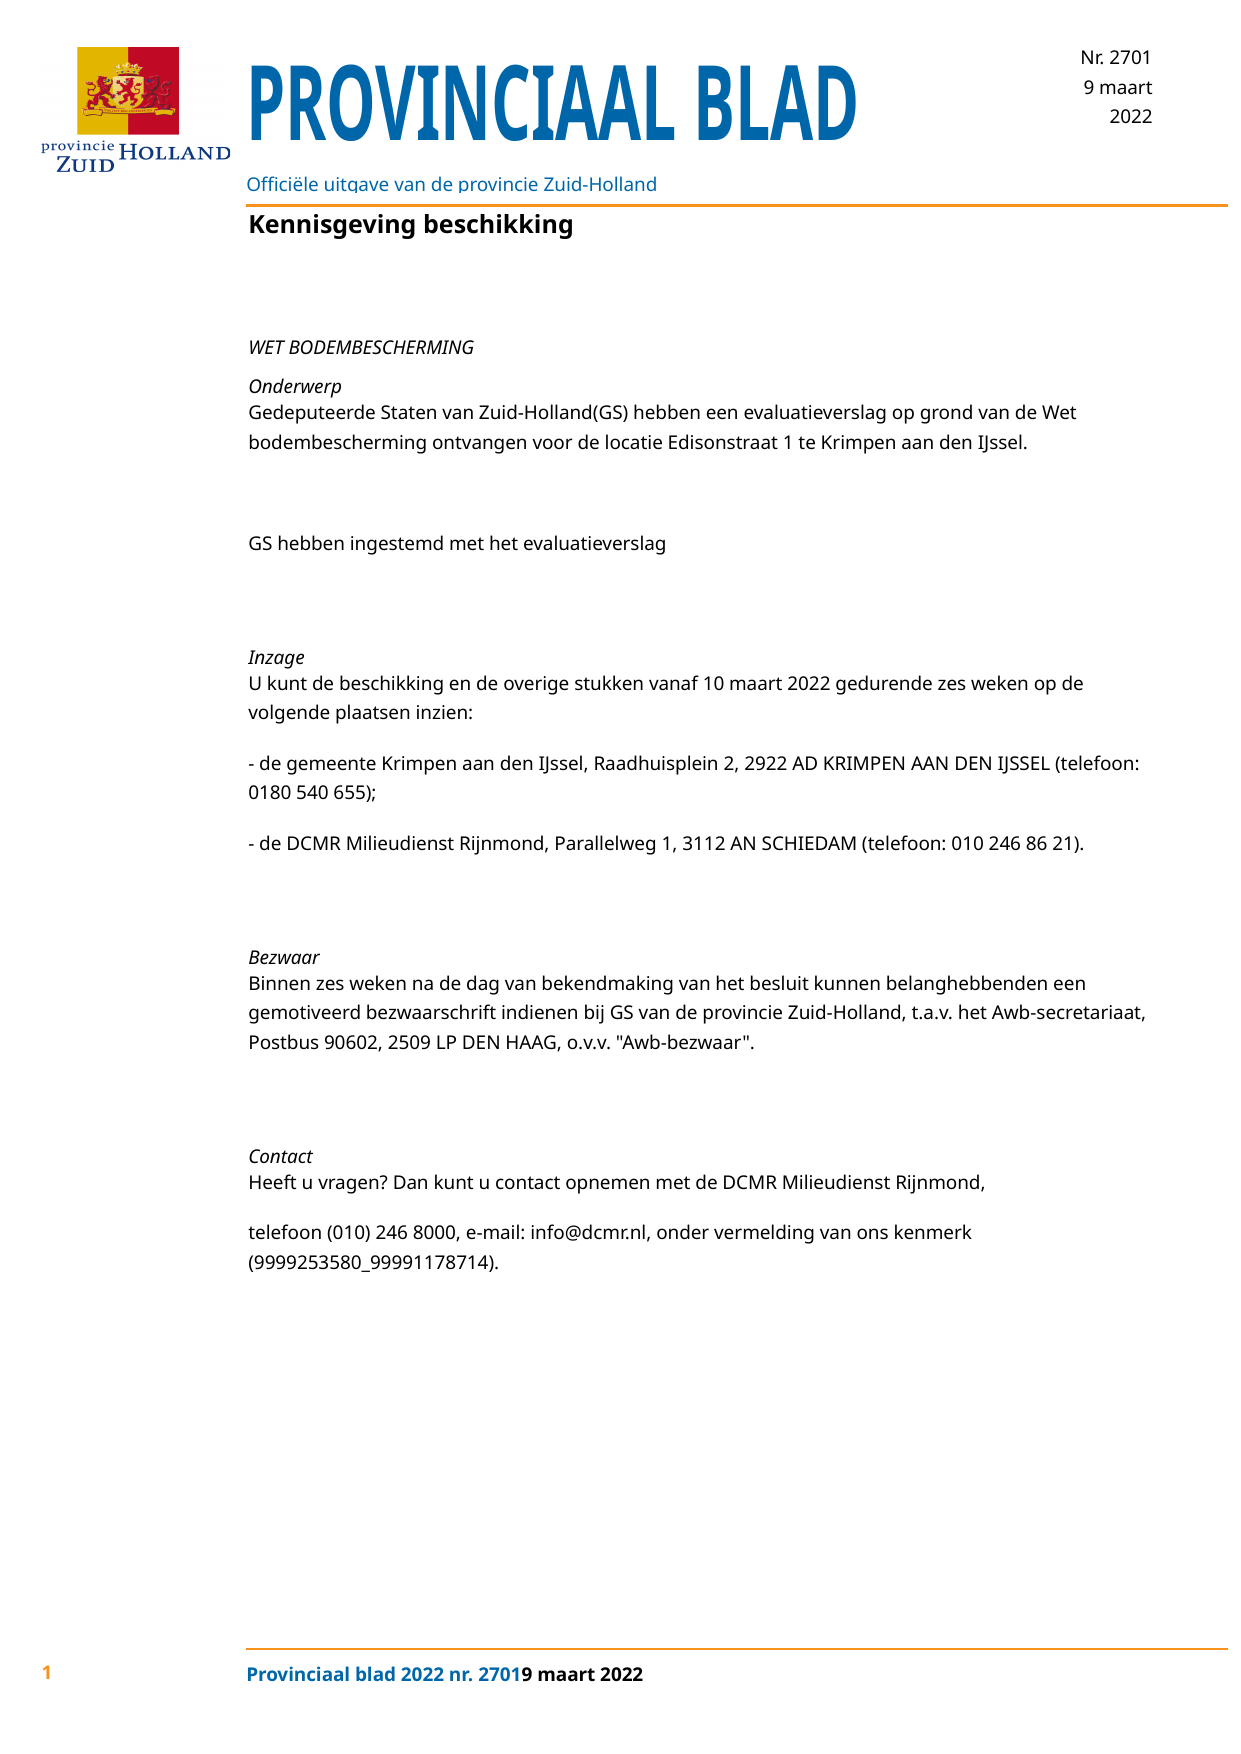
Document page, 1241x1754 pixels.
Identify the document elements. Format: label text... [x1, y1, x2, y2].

text Contact [248, 1143, 1152, 1169]
text Heeft u vragen? Dan kunt u contact opnemen met de DCMR Milieudienst Rijnmond, [248, 1169, 1152, 1195]
picture [41, 47, 231, 172]
text WET BODEMBESCHERMING [248, 334, 1152, 360]
text - de gemeente Krimpen aan den IJssel, Raadhuisplein 2, 2922 AD KRIMPEN AAN DEN IJSSEL (telefoon: 0180 540 655); [248, 750, 1152, 805]
text telefoon (010) 246 8000, e-mail: info@dcmr.nl, onder vermelding van ons kenmerk (9999253580_99991178714). [248, 1219, 1152, 1275]
text GS hebben ingestemd met het evaluatieverslag [248, 530, 1152, 555]
text Binnen zes weken na de dag van bekendmaking van het besluit kunnen belanghebbenden een gemotiveerd bezwaarschrift indienen bij GS van de provincie Zuid-Holland, t.a.v. het Awb-secretariaat, Postbus 90602, 2509 LP DEN HAAG, o.v.v. "Awb-bezwaar". [248, 970, 1152, 1055]
text - de DCMR Milieudienst Rijnmond, Parallelweg 1, 3112 AN SCHIEDAM (telefoon: 010 246 86 21). [248, 830, 1152, 856]
text Bezwaar [248, 944, 1152, 970]
text Inzage [248, 644, 1152, 670]
text Gedeputeerde Staten van Zuid-Holland(GS) hebben een evaluatieverslag op grond van de Wet bodembescherming ontvangen voor de locatie Edisonstraat 1 te Krimpen aan den IJssel. [248, 399, 1152, 454]
text U kunt de beschikking en de overige stukken vanaf 10 maart 2022 gedurende zes weken op de volgende plaatsen inzien: [248, 670, 1152, 725]
text Kennisgeving beschikking [248, 207, 1152, 241]
text Onderwerp [248, 373, 1152, 399]
